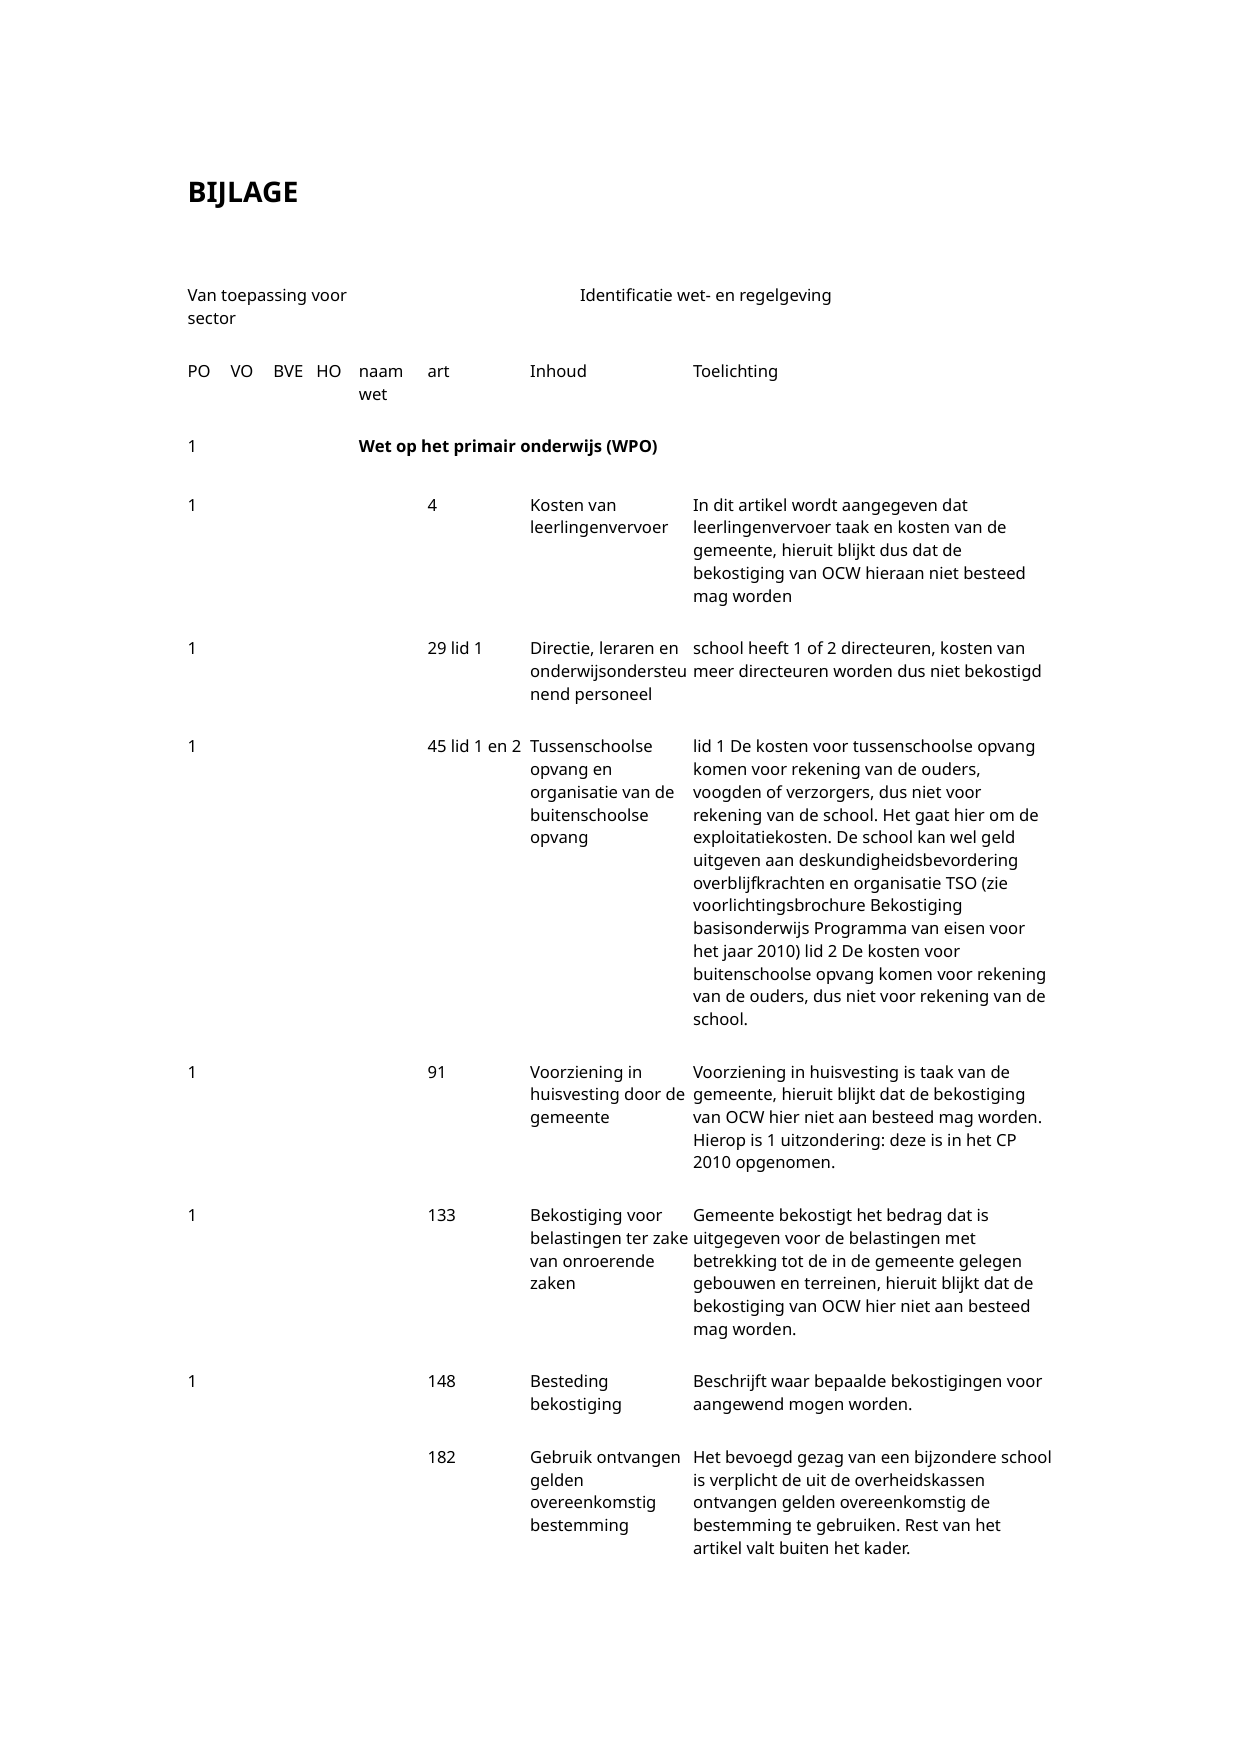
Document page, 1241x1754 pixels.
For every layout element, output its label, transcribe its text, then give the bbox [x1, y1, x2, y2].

table_cell Bekostiging voor belastingen ter zake van onroerende zaken [530, 1204, 693, 1370]
table_cell [230, 735, 273, 1060]
table_cell [273, 1370, 316, 1445]
table_cell [316, 493, 359, 637]
table_cell 91 [427, 1060, 530, 1204]
table_cell Gebruik ontvangen gelden overeenkomstig bestemming [530, 1445, 693, 1589]
table_header Identificatie wet- en regelgeving [359, 284, 1053, 359]
table_cell Voorziening in huisvesting is taak van de gemeente, hieruit blijkt dat de bekostiging van OCW hier niet aan besteed mag worden. Hierop is 1 uitzondering: deze is in het CP 2010 opgenomen. [693, 1060, 1053, 1204]
table_cell 133 [427, 1204, 530, 1370]
table_cell 182 [427, 1445, 530, 1589]
table_cell [273, 1204, 316, 1370]
table_cell [316, 1060, 359, 1204]
table_cell HO [316, 360, 359, 435]
table_cell 1 [188, 1204, 230, 1370]
table_cell 1 [188, 637, 230, 735]
table_cell In dit artikel wordt aangegeven dat leerlingenvervoer taak en kosten van de gemeente, hieruit blijkt dus dat de bekostiging van OCW hieraan niet besteed mag worden [693, 493, 1053, 637]
table_cell [316, 1204, 359, 1370]
table_cell [273, 1060, 316, 1204]
table_cell [230, 1060, 273, 1204]
table_cell [316, 735, 359, 1060]
table_cell [316, 435, 359, 493]
table_cell lid 1 De kosten voor tussenschoolse opvang komen voor rekening van de ouders, voogden of verzorgers, dus niet voor rekening van de school. Het gaat hier om de exploitatiekosten. De school kan wel geld uitgeven aan deskundigheidsbevordering overblijfkrachten en organisatie TSO (zie voorlichtingsbrochure Bekostiging basisonderwijs Programma van eisen voor het jaar 2010) lid 2 De kosten voor buitenschoolse opvang komen voor rekening van de ouders, dus niet voor rekening van de school. [693, 735, 1053, 1060]
table_cell 29 lid 1 [427, 637, 530, 735]
table_cell Toelichting [693, 360, 1053, 435]
table_cell 1 [188, 1370, 230, 1445]
table_cell [230, 435, 273, 493]
table_cell VO [230, 360, 273, 435]
subtitle BIJLAGE [187, 172, 1053, 211]
table_cell 1 [188, 1060, 230, 1204]
table_cell [188, 1445, 230, 1589]
table_cell [273, 735, 316, 1060]
table_header Van toepassing voor sector [188, 284, 359, 359]
table_cell [359, 1204, 427, 1370]
table_cell [230, 637, 273, 735]
table_cell Beschrijft waar bepaalde bekostigingen voor aangewend mogen worden. [693, 1370, 1053, 1445]
table_cell Besteding bekostiging [530, 1370, 693, 1445]
table_cell 1 [188, 735, 230, 1060]
table_cell Inhoud [530, 360, 693, 435]
table_cell [316, 1445, 359, 1589]
table_cell [316, 1370, 359, 1445]
table_cell [359, 1370, 427, 1445]
table_cell Kosten van leerlingenvervoer [530, 493, 693, 637]
table_cell [230, 1445, 273, 1589]
table_cell Wet op het primair onderwijs (WPO) [359, 435, 1053, 493]
table_cell Het bevoegd gezag van een bijzondere school is verplicht de uit de overheidskassen ontvangen gelden overeenkomstig de bestemming te gebruiken. Rest van het artikel valt buiten het kader. [693, 1445, 1053, 1589]
table_cell [359, 1060, 427, 1204]
table_cell [359, 493, 427, 637]
table_cell PO [188, 360, 230, 435]
table_cell [230, 1370, 273, 1445]
table_cell 45 lid 1 en 2 [427, 735, 530, 1060]
table_cell 148 [427, 1370, 530, 1445]
table_cell [273, 1445, 316, 1589]
table_cell Voorziening in huisvesting door de gemeente [530, 1060, 693, 1204]
table_cell [359, 637, 427, 735]
table_cell art [427, 360, 530, 435]
table_cell 4 [427, 493, 530, 637]
table_cell BVE [273, 360, 316, 435]
table_cell Tussenschoolse opvang en organisatie van de buitenschoolse opvang [530, 735, 693, 1060]
table_cell school heeft 1 of 2 directeuren, kosten van meer directeuren worden dus niet bekostigd [693, 637, 1053, 735]
table_cell [316, 637, 359, 735]
table_cell [230, 493, 273, 637]
table_cell Gemeente bekostigt het bedrag dat is uitgegeven voor de belastingen met betrekking tot de in de gemeente gelegen gebouwen en terreinen, hieruit blijkt dat de bekostiging van OCW hier niet aan besteed mag worden. [693, 1204, 1053, 1370]
table_cell 1 [188, 493, 230, 637]
table_cell [359, 735, 427, 1060]
table_cell [359, 1445, 427, 1589]
table_cell naam wet [359, 360, 427, 435]
table_cell [273, 493, 316, 637]
table_cell [273, 637, 316, 735]
table_cell [273, 435, 316, 493]
table_cell 1 [188, 435, 230, 493]
table_cell Directie, leraren en onderwijsondersteunend personeel [530, 637, 693, 735]
table_cell [230, 1204, 273, 1370]
